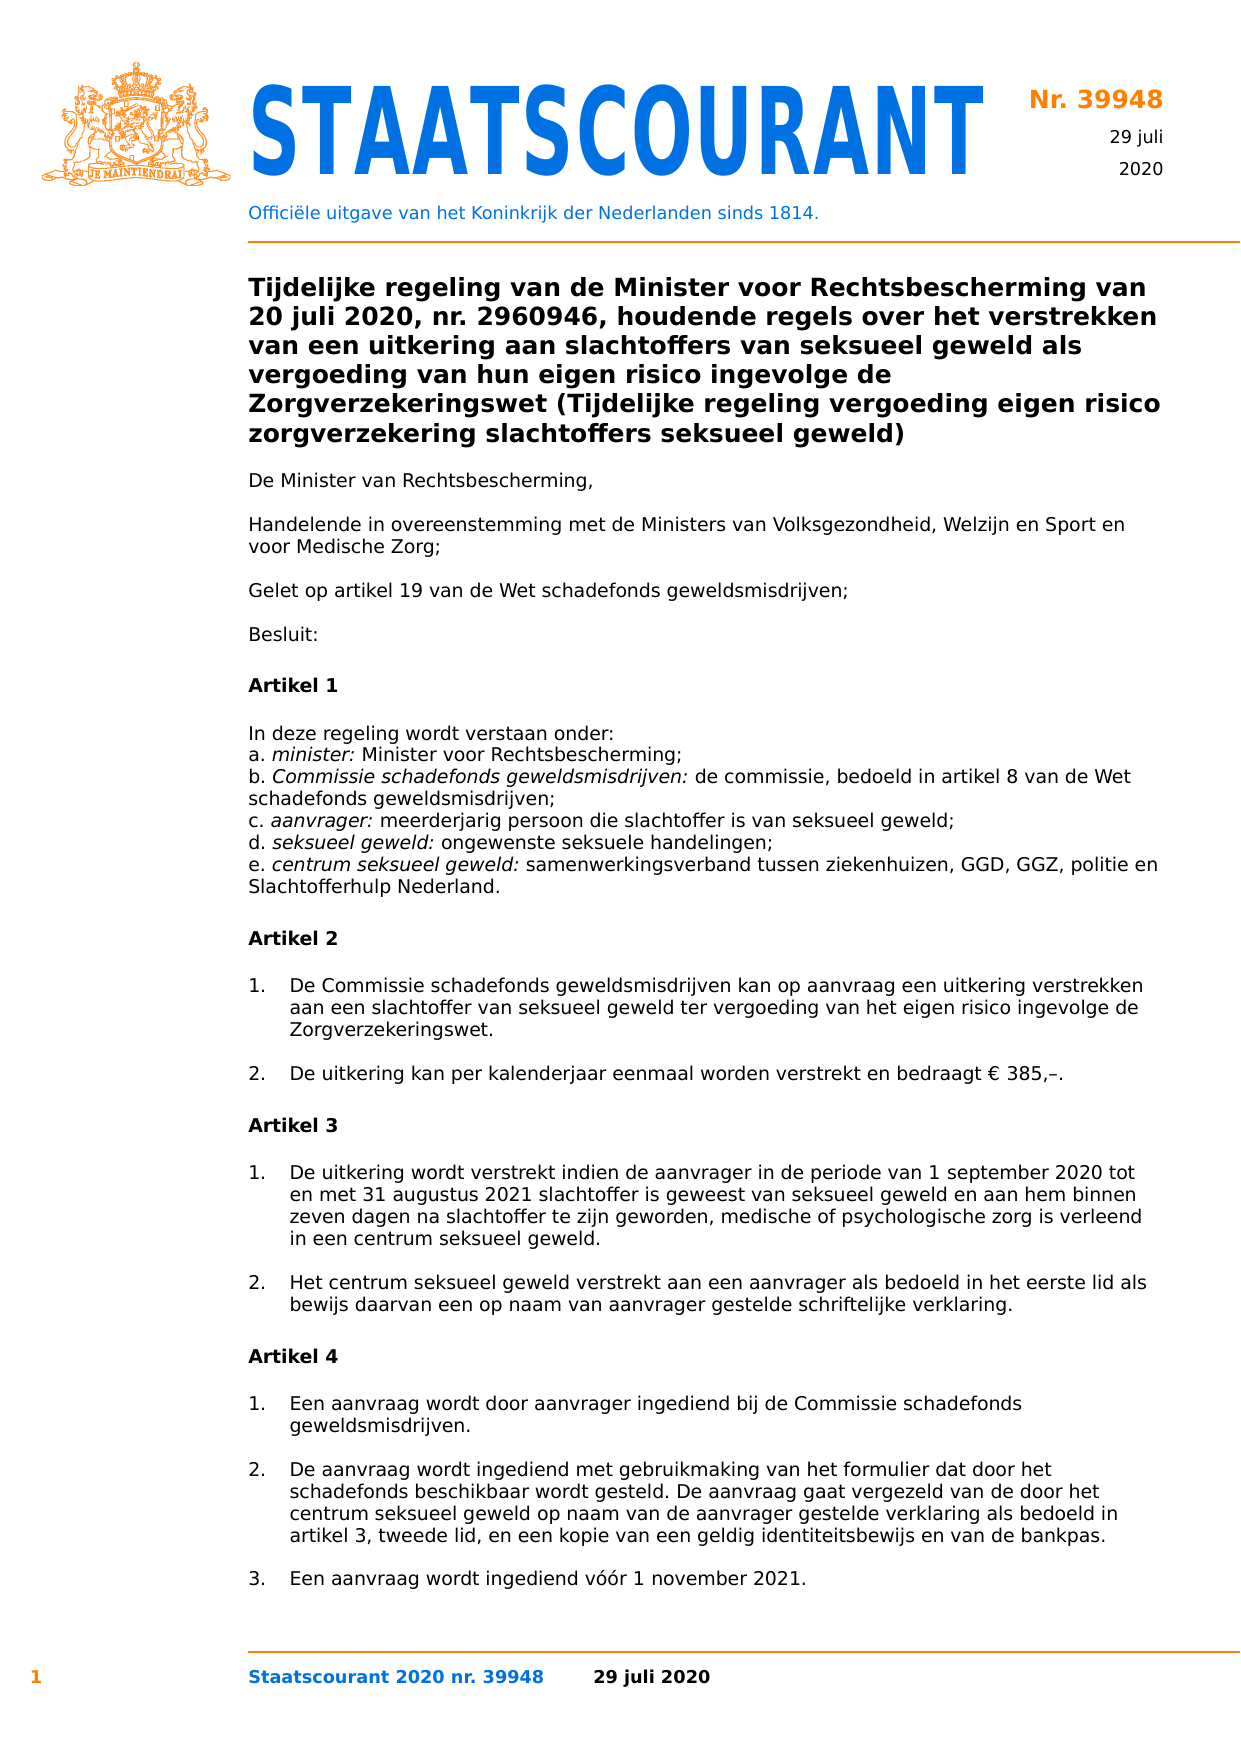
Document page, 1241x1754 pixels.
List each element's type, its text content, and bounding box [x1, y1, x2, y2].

picture [41, 62, 231, 186]
text 1. Een aanvraag wordt door aanvrager ingediend bij de Commissie schadefonds geweldsmisdrijven. [248, 1393, 1163, 1437]
table_cell 29 juli [998, 121, 1240, 153]
table_cell 2020 [998, 153, 1240, 203]
text 2. De aanvraag wordt ingediend met gebruikmaking van het formulier dat door het schadefonds beschikbaar wordt gesteld. De aanvraag gaat vergezeld van de door het centrum seksueel geweld op naam van de aanvrager gestelde verklaring als bedoeld in artikel 3, tweede lid, en een kopie van een geldig identiteitsbewijs en van de bankpas. [248, 1458, 1163, 1546]
table_header [25, 62, 248, 241]
subtitle Artikel 1 [248, 675, 1163, 697]
subtitle Artikel 4 [248, 1346, 1163, 1368]
text Gelet op artikel 19 van de Wet schadefonds geweldsmisdrijven; [248, 579, 1163, 602]
subtitle Tijdelijke regeling van de Minister voor Rechtsbescherming van 20 juli 2020, nr. 2960946, houdende regels over het verstrekken van een uitkering aan slachtoffers van seksueel geweld als vergoeding van hun eigen risico ingevolge de Zorgverzekeringswet (Tijdelijke regeling vergoeding eigen risico zorgverzekering slachtoffers seksueel geweld) [248, 273, 1163, 448]
text 1. De Commissie schadefonds geweldsmisdrijven kan op aanvraag een uitkering verstrekken aan een slachtoffer van seksueel geweld ter vergoeding van het eigen risico ingevolge de Zorgverzekeringswet. [248, 975, 1163, 1041]
text Besluit: [248, 623, 1163, 645]
table_header STAATSCOURANT [248, 62, 998, 203]
subtitle Artikel 3 [248, 1115, 1163, 1137]
text De Minister van Rechtsbescherming, [248, 470, 1163, 492]
text c. aanvrager: meerderjarig persoon die slachtoffer is van seksueel geweld; [248, 810, 1163, 832]
text 1. De uitkering wordt verstrekt indien de aanvrager in de periode van 1 september 2020 tot en met 31 augustus 2021 slachtoffer is geweest van seksueel geweld en aan hem binnen zeven dagen na slachtoffer te zijn geworden, medische of psychologische zorg is verleend in een centrum seksueel geweld. [248, 1162, 1163, 1250]
text b. Commissie schadefonds geweldsmisdrijven: de commissie, bedoeld in artikel 8 van de Wet schadefonds geweldsmisdrijven; [248, 766, 1163, 810]
table_header Nr. 39948 [998, 62, 1240, 121]
subtitle Artikel 2 [248, 928, 1163, 950]
text 2. De uitkering kan per kalenderjaar eenmaal worden verstrekt en bedraagt € 385,–. [248, 1063, 1163, 1085]
text Handelende in overeenstemming met de Ministers van Volksgezondheid, Welzijn en Sport en voor Medische Zorg; [248, 514, 1163, 558]
text a. minister: Minister voor Rechtsbescherming; [248, 744, 1163, 766]
text e. centrum seksueel geweld: samenwerkingsverband tussen ziekenhuizen, GGD, GGZ, politie en Slachtofferhulp Nederland. [248, 854, 1163, 898]
text 2. Het centrum seksueel geweld verstrekt aan een aanvrager als bedoeld in het eerste lid als bewijs daarvan een op naam van aanvrager gestelde schriftelijke verklaring. [248, 1272, 1163, 1316]
text 3. Een aanvraag wordt ingediend vóór 1 november 2021. [248, 1568, 1163, 1590]
text d. seksueel geweld: ongewenste seksuele handelingen; [248, 832, 1163, 854]
text In deze regeling wordt verstaan onder: [248, 722, 1163, 744]
table_cell Officiële uitgave van het Koninkrijk der Nederlanden sinds 1814. [248, 203, 1240, 241]
